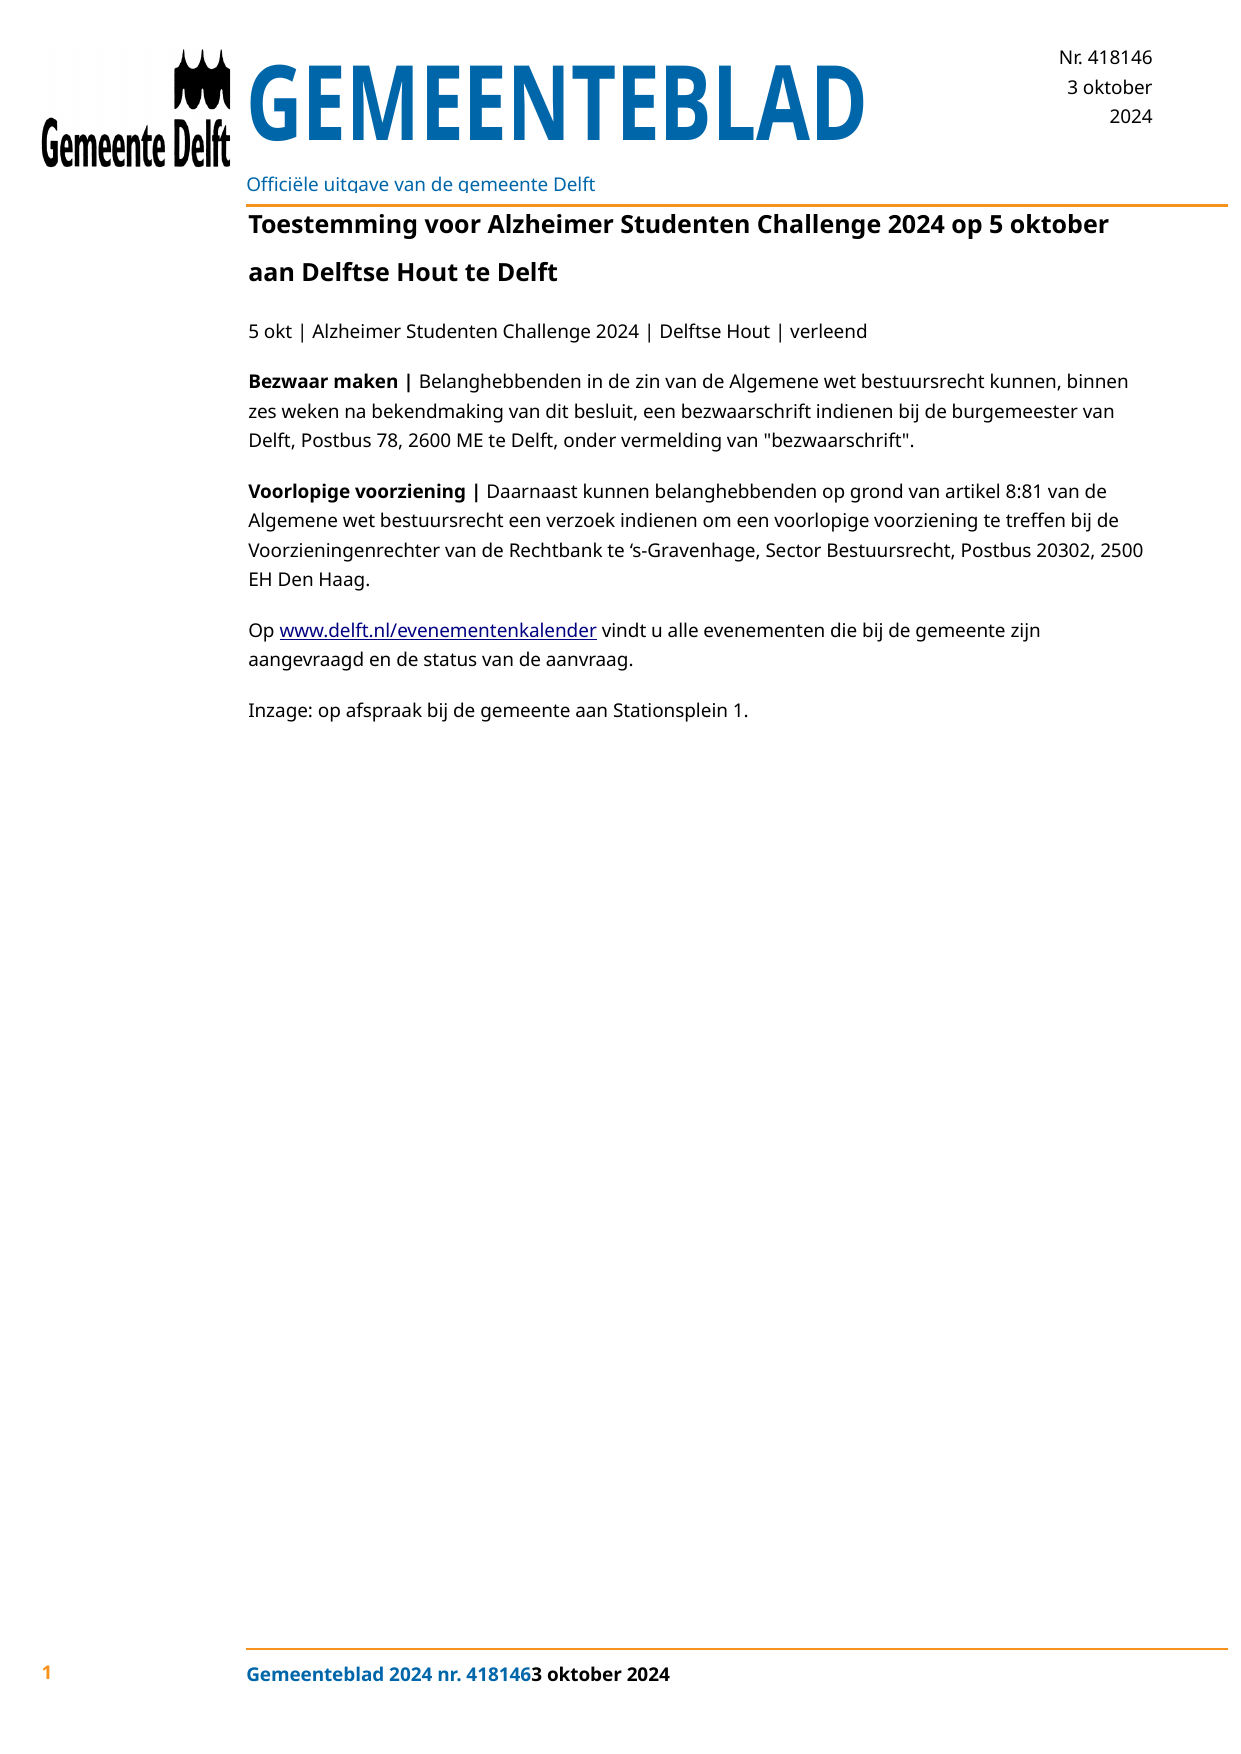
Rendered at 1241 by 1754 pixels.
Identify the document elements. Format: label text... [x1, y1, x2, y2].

picture [41, 47, 231, 172]
text Inzage: op afspraak bij de gemeente aan Stationsplein 1. [248, 697, 1152, 723]
text Toestemming voor Alzheimer Studenten Challenge 2024 op 5 oktober aan Delftse Hout te Delft [248, 207, 1152, 288]
text 5 okt | Alzheimer Studenten Challenge 2024 | Delftse Hout | verleend [248, 318, 1152, 344]
text Voorlopige voorziening | Daarnaast kunnen belanghebbenden op grond van artikel 8:81 van de Algemene wet bestuursrecht een verzoek indienen om een voorlopige voorziening te treffen bij de Voorzieningenrechter van de Rechtbank te ‘s-Gravenhage, Sector Bestuursrecht, Postbus 20302, 2500 EH Den Haag. [248, 478, 1152, 592]
text Bezwaar maken | Belanghebbenden in de zin van de Algemene wet bestuursrecht kunnen, binnen zes weken na bekendmaking van dit besluit, een bezwaarschrift indienen bij de burgemeester van Delft, Postbus 78, 2600 ME te Delft, onder vermelding van "bezwaarschrift". [248, 368, 1152, 453]
text Op www.delft.nl/evenementenkalender vindt u alle evenementen die bij de gemeente zijn aangevraagd en de status van de aanvraag. [248, 617, 1152, 672]
